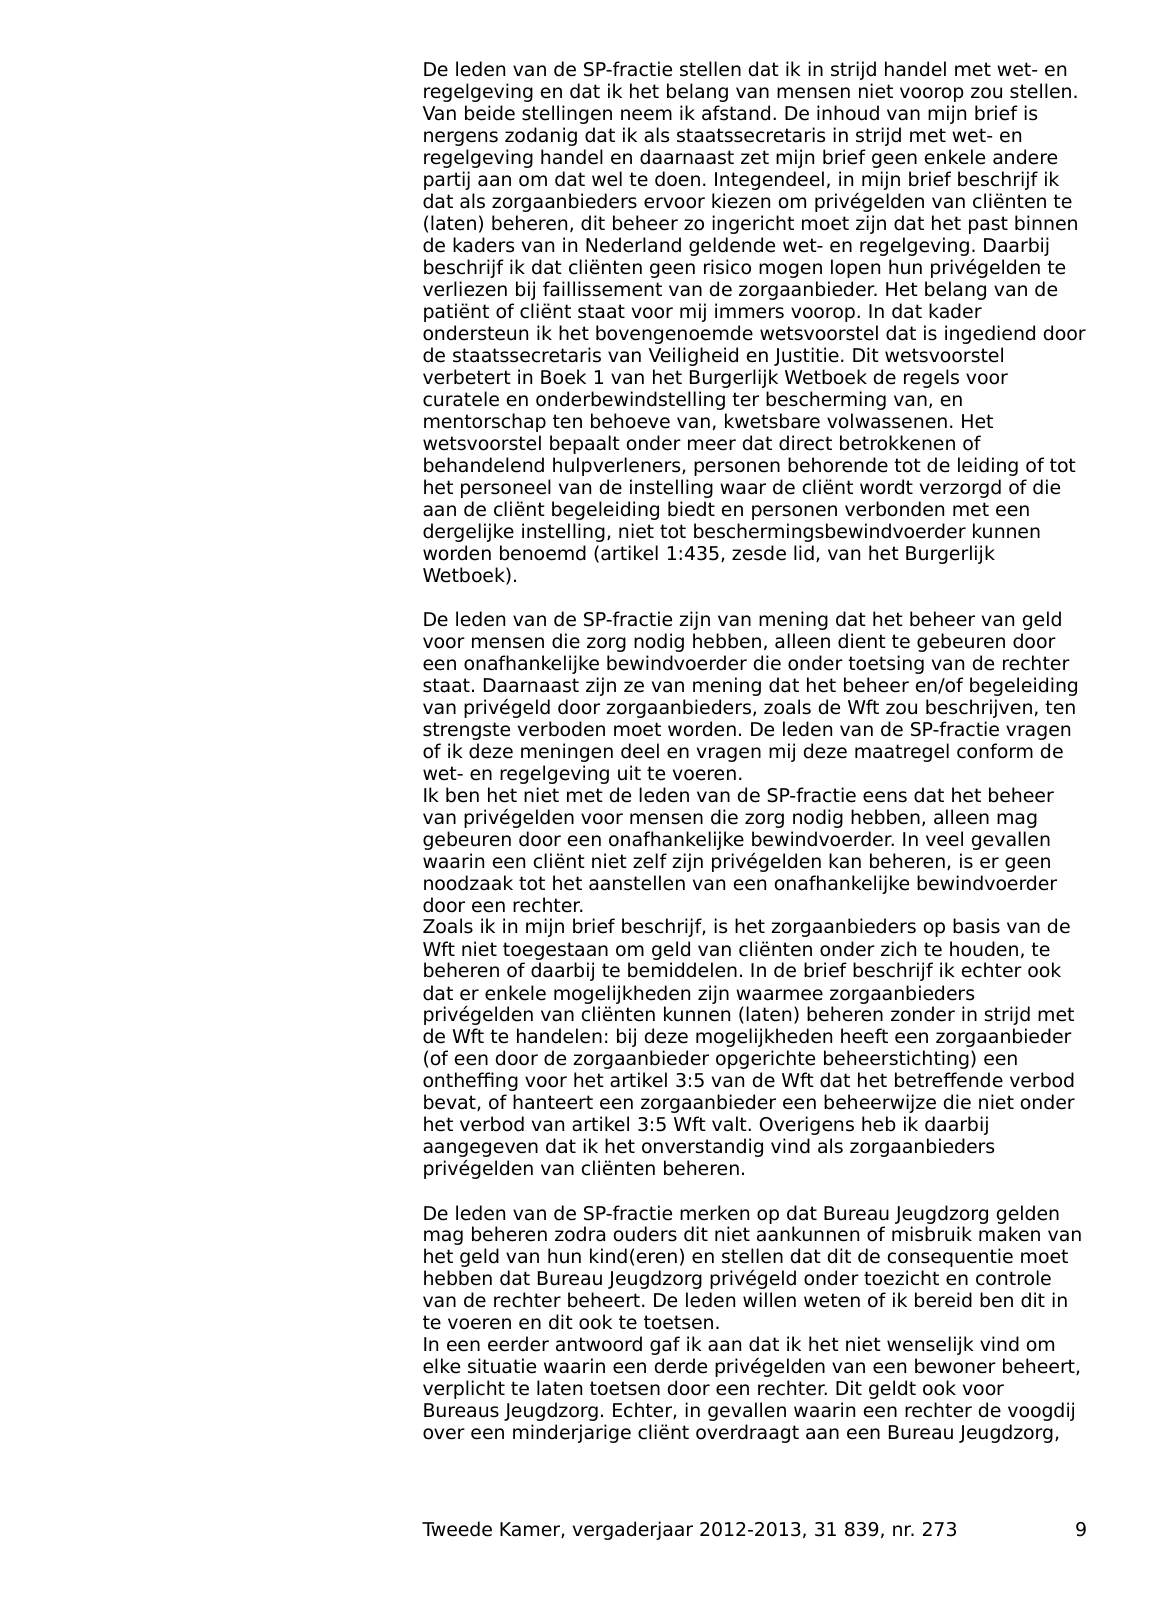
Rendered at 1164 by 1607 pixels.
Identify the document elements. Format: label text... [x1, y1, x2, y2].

text Ik ben het niet met de leden van de SP-fractie eens dat het beheer van privégelden voor mensen die zorg nodig hebben, alleen mag gebeuren door een onafhankelijke bewindvoerder. In veel gevallen waarin een cliënt niet zelf zijn privégelden kan beheren, is er geen noodzaak tot het aanstellen van een onafhankelijke bewindvoerder door een rechter. [422, 784, 1087, 916]
text In een eerder antwoord gaf ik aan dat ik het niet wenselijk vind om elke situatie waarin een derde privégelden van een bewoner beheert, verplicht te laten toetsen door een rechter. Dit geldt ook voor Bureaus Jeugdzorg. Echter, in gevallen waarin een rechter de voogdij over een minderjarige cliënt overdraagt aan een Bureau Jeugdzorg, [422, 1334, 1087, 1444]
text De leden van de SP-fractie merken op dat Bureau Jeugdzorg gelden mag beheren zodra ouders dit niet aankunnen of misbruik maken van het geld van hun kind(eren) en stellen dat dit de consequentie moet hebben dat Bureau Jeugdzorg privégeld onder toezicht en controle van de rechter beheert. De leden willen weten of ik bereid ben dit in te voeren en dit ook te toetsen. [422, 1202, 1087, 1334]
text Zoals ik in mijn brief beschrijf, is het zorgaanbieders op basis van de Wft niet toegestaan om geld van cliënten onder zich te houden, te beheren of daarbij te bemiddelen. In de brief beschrijf ik echter ook dat er enkele mogelijkheden zijn waarmee zorgaanbieders privégelden van cliënten kunnen (laten) beheren zonder in strijd met de Wft te handelen: bij deze mogelijkheden heeft een zorgaanbieder (of een door de zorgaanbieder opgerichte beheerstichting) een ontheffing voor het artikel 3:5 van de Wft dat het betreffende verbod bevat, of hanteert een zorgaanbieder een beheerwijze die niet onder het verbod van artikel 3:5 Wft valt. Overigens heb ik daarbij aangegeven dat ik het onverstandig vind als zorgaanbieders privégelden van cliënten beheren. [422, 916, 1087, 1180]
text De leden van de SP-fractie stellen dat ik in strijd handel met wet- en regelgeving en dat ik het belang van mensen niet voorop zou stellen. Van beide stellingen neem ik afstand. De inhoud van mijn brief is nergens zodanig dat ik als staatssecretaris in strijd met wet- en regelgeving handel en daarnaast zet mijn brief geen enkele andere partij aan om dat wel te doen. Integendeel, in mijn brief beschrijf ik dat als zorgaanbieders ervoor kiezen om privégelden van cliënten te (laten) beheren, dit beheer zo ingericht moet zijn dat het past binnen de kaders van in Nederland geldende wet- en regelgeving. Daarbij beschrijf ik dat cliënten geen risico mogen lopen hun privégelden te verliezen bij faillissement van de zorgaanbieder. Het belang van de patiënt of cliënt staat voor mij immers voorop. In dat kader ondersteun ik het bovengenoemde wetsvoorstel dat is ingediend door de staatssecretaris van Veiligheid en Justitie. Dit wetsvoorstel verbetert in Boek 1 van het Burgerlijk Wetboek de regels voor curatele en onderbewindstelling ter bescherming van, en mentorschap ten behoeve van, kwetsbare volwassenen. Het wetsvoorstel bepaalt onder meer dat direct betrokkenen of behandelend hulpverleners, personen behorende tot de leiding of tot het personeel van de instelling waar de cliënt wordt verzorgd of die aan de cliënt begeleiding biedt en personen verbonden met een dergelijke instelling, niet tot beschermingsbewindvoerder kunnen worden benoemd (artikel 1:435, zesde lid, van het Burgerlijk Wetboek). [422, 59, 1087, 587]
text De leden van de SP-fractie zijn van mening dat het beheer van geld voor mensen die zorg nodig hebben, alleen dient te gebeuren door een onafhankelijke bewindvoerder die onder toetsing van de rechter staat. Daarnaast zijn ze van mening dat het beheer en/of begeleiding van privégeld door zorgaanbieders, zoals de Wft zou beschrijven, ten strengste verboden moet worden. De leden van de SP-fractie vragen of ik deze meningen deel en vragen mij deze maatregel conform de wet- en regelgeving uit te voeren. [422, 609, 1087, 784]
